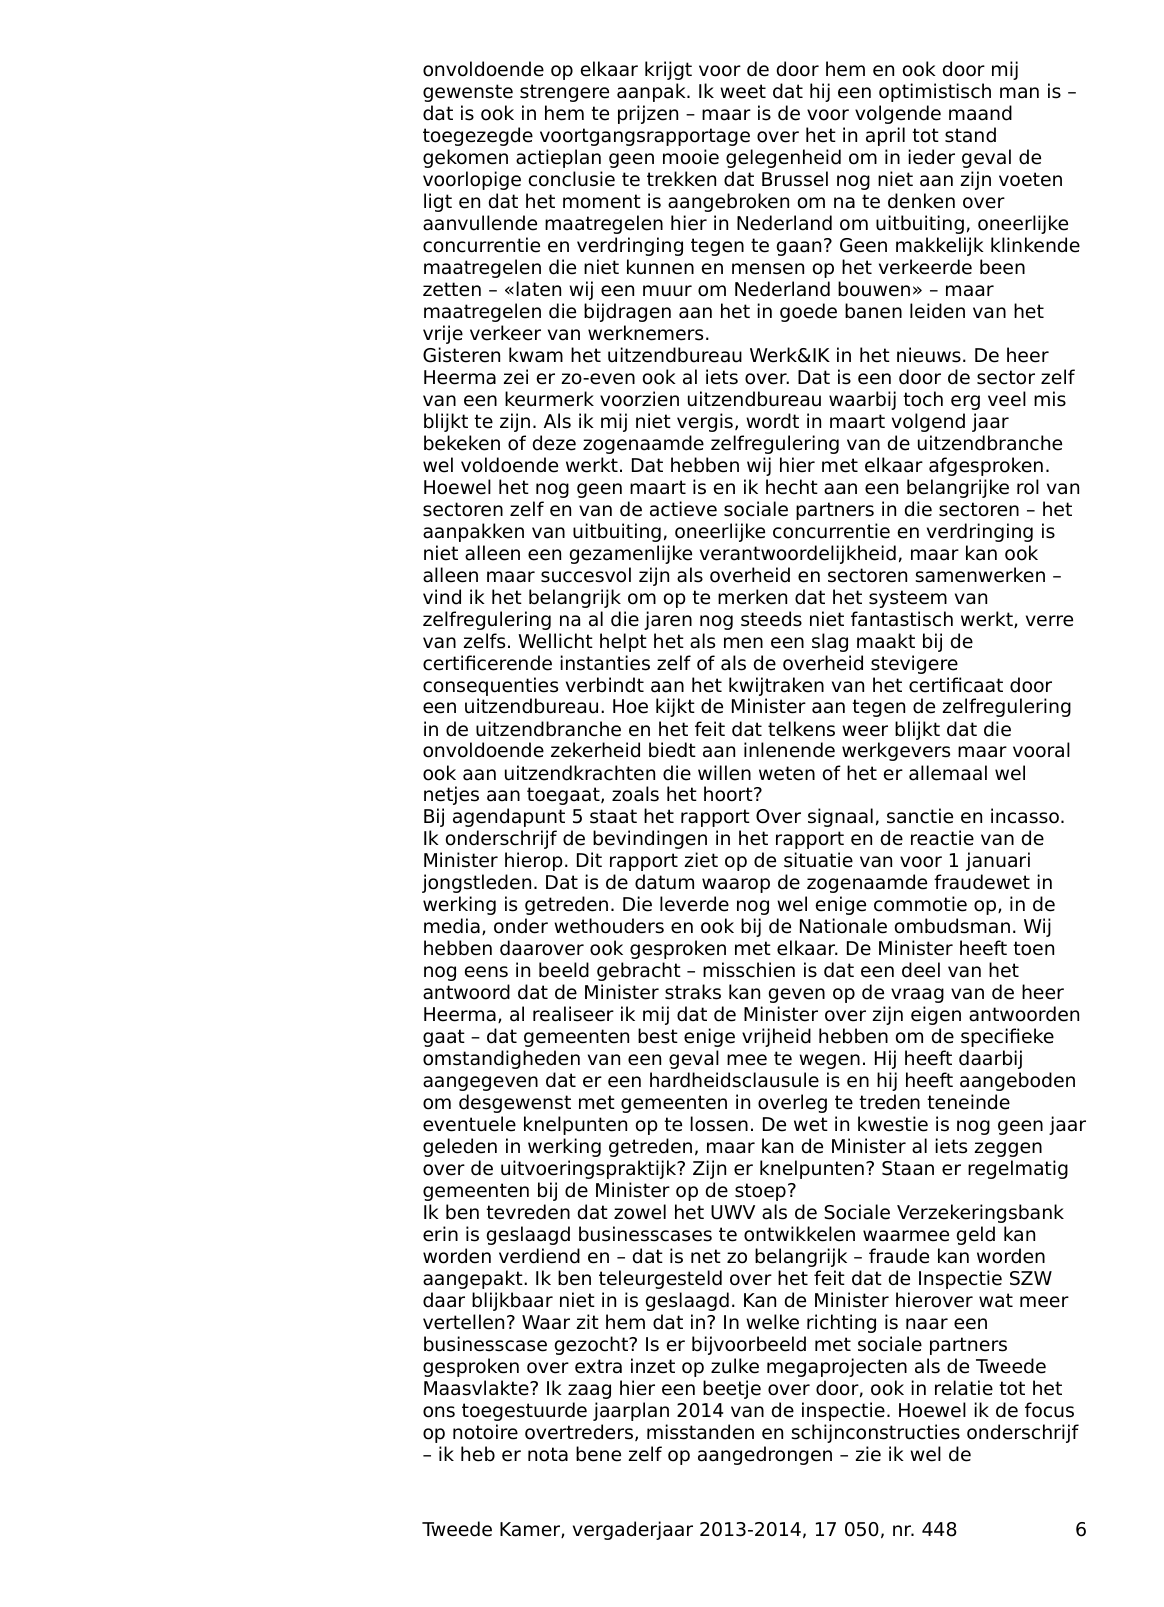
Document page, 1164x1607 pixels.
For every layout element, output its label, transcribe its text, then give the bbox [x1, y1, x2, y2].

text Ik ben tevreden dat zowel het UWV als de Sociale Verzekeringsbank erin is geslaagd businesscases te ontwikkelen waarmee geld kan worden verdiend en – dat is net zo belangrijk – fraude kan worden aangepakt. Ik ben teleurgesteld over het feit dat de Inspectie SZW daar blijkbaar niet in is geslaagd. Kan de Minister hierover wat meer vertellen? Waar zit hem dat in? In welke richting is naar een businesscase gezocht? Is er bijvoorbeeld met sociale partners gesproken over extra inzet op zulke megaprojecten als de Tweede Maasvlakte? Ik zaag hier een beetje over door, ook in relatie tot het ons toegestuurde jaarplan 2014 van de inspectie. Hoewel ik de focus op notoire overtreders, misstanden en schijnconstructies onderschrijf – ik heb er nota bene zelf op aangedrongen – zie ik wel de [422, 1202, 1087, 1466]
text Gisteren kwam het uitzendbureau Werk&IK in het nieuws. De heer Heerma zei er zo-even ook al iets over. Dat is een door de sector zelf van een keurmerk voorzien uitzendbureau waarbij toch erg veel mis blijkt te zijn. Als ik mij niet vergis, wordt in maart volgend jaar bekeken of deze zogenaamde zelfregulering van de uitzendbranche wel voldoende werkt. Dat hebben wij hier met elkaar afgesproken. Hoewel het nog geen maart is en ik hecht aan een belangrijke rol van sectoren zelf en van de actieve sociale partners in die sectoren – het aanpakken van uitbuiting, oneerlijke concurrentie en verdringing is niet alleen een gezamenlijke verantwoordelijkheid, maar kan ook alleen maar succesvol zijn als overheid en sectoren samenwerken – vind ik het belangrijk om op te merken dat het systeem van zelfregulering na al die jaren nog steeds niet fantastisch werkt, verre van zelfs. Wellicht helpt het als men een slag maakt bij de certificerende instanties zelf of als de overheid stevigere consequenties verbindt aan het kwijtraken van het certificaat door een uitzendbureau. Hoe kijkt de Minister aan tegen de zelfregulering in de uitzendbranche en het feit dat telkens weer blijkt dat die onvoldoende zekerheid biedt aan inlenende werkgevers maar vooral ook aan uitzendkrachten die willen weten of het er allemaal wel netjes aan toegaat, zoals het hoort? [422, 345, 1087, 806]
text onvoldoende op elkaar krijgt voor de door hem en ook door mij gewenste strengere aanpak. Ik weet dat hij een optimistisch man is – dat is ook in hem te prijzen – maar is de voor volgende maand toegezegde voortgangsrapportage over het in april tot stand gekomen actieplan geen mooie gelegenheid om in ieder geval de voorlopige conclusie te trekken dat Brussel nog niet aan zijn voeten ligt en dat het moment is aangebroken om na te denken over aanvullende maatregelen hier in Nederland om uitbuiting, oneerlijke concurrentie en verdringing tegen te gaan? Geen makkelijk klinkende maatregelen die niet kunnen en mensen op het verkeerde been zetten – «laten wij een muur om Nederland bouwen» – maar maatregelen die bijdragen aan het in goede banen leiden van het vrije verkeer van werknemers. [422, 59, 1087, 345]
text Bij agendapunt 5 staat het rapport Over signaal, sanctie en incasso. Ik onderschrijf de bevindingen in het rapport en de reactie van de Minister hierop. Dit rapport ziet op de situatie van voor 1 januari jongstleden. Dat is de datum waarop de zogenaamde fraudewet in werking is getreden. Die leverde nog wel enige commotie op, in de media, onder wethouders en ook bij de Nationale ombudsman. Wij hebben daarover ook gesproken met elkaar. De Minister heeft toen nog eens in beeld gebracht – misschien is dat een deel van het antwoord dat de Minister straks kan geven op de vraag van de heer Heerma, al realiseer ik mij dat de Minister over zijn eigen antwoorden gaat – dat gemeenten best enige vrijheid hebben om de specifieke omstandigheden van een geval mee te wegen. Hij heeft daarbij aangegeven dat er een hardheidsclausule is en hij heeft aangeboden om desgewenst met gemeenten in overleg te treden teneinde eventuele knelpunten op te lossen. De wet in kwestie is nog geen jaar geleden in werking getreden, maar kan de Minister al iets zeggen over de uitvoeringspraktijk? Zijn er knelpunten? Staan er regelmatig gemeenten bij de Minister op de stoep? [422, 806, 1087, 1202]
